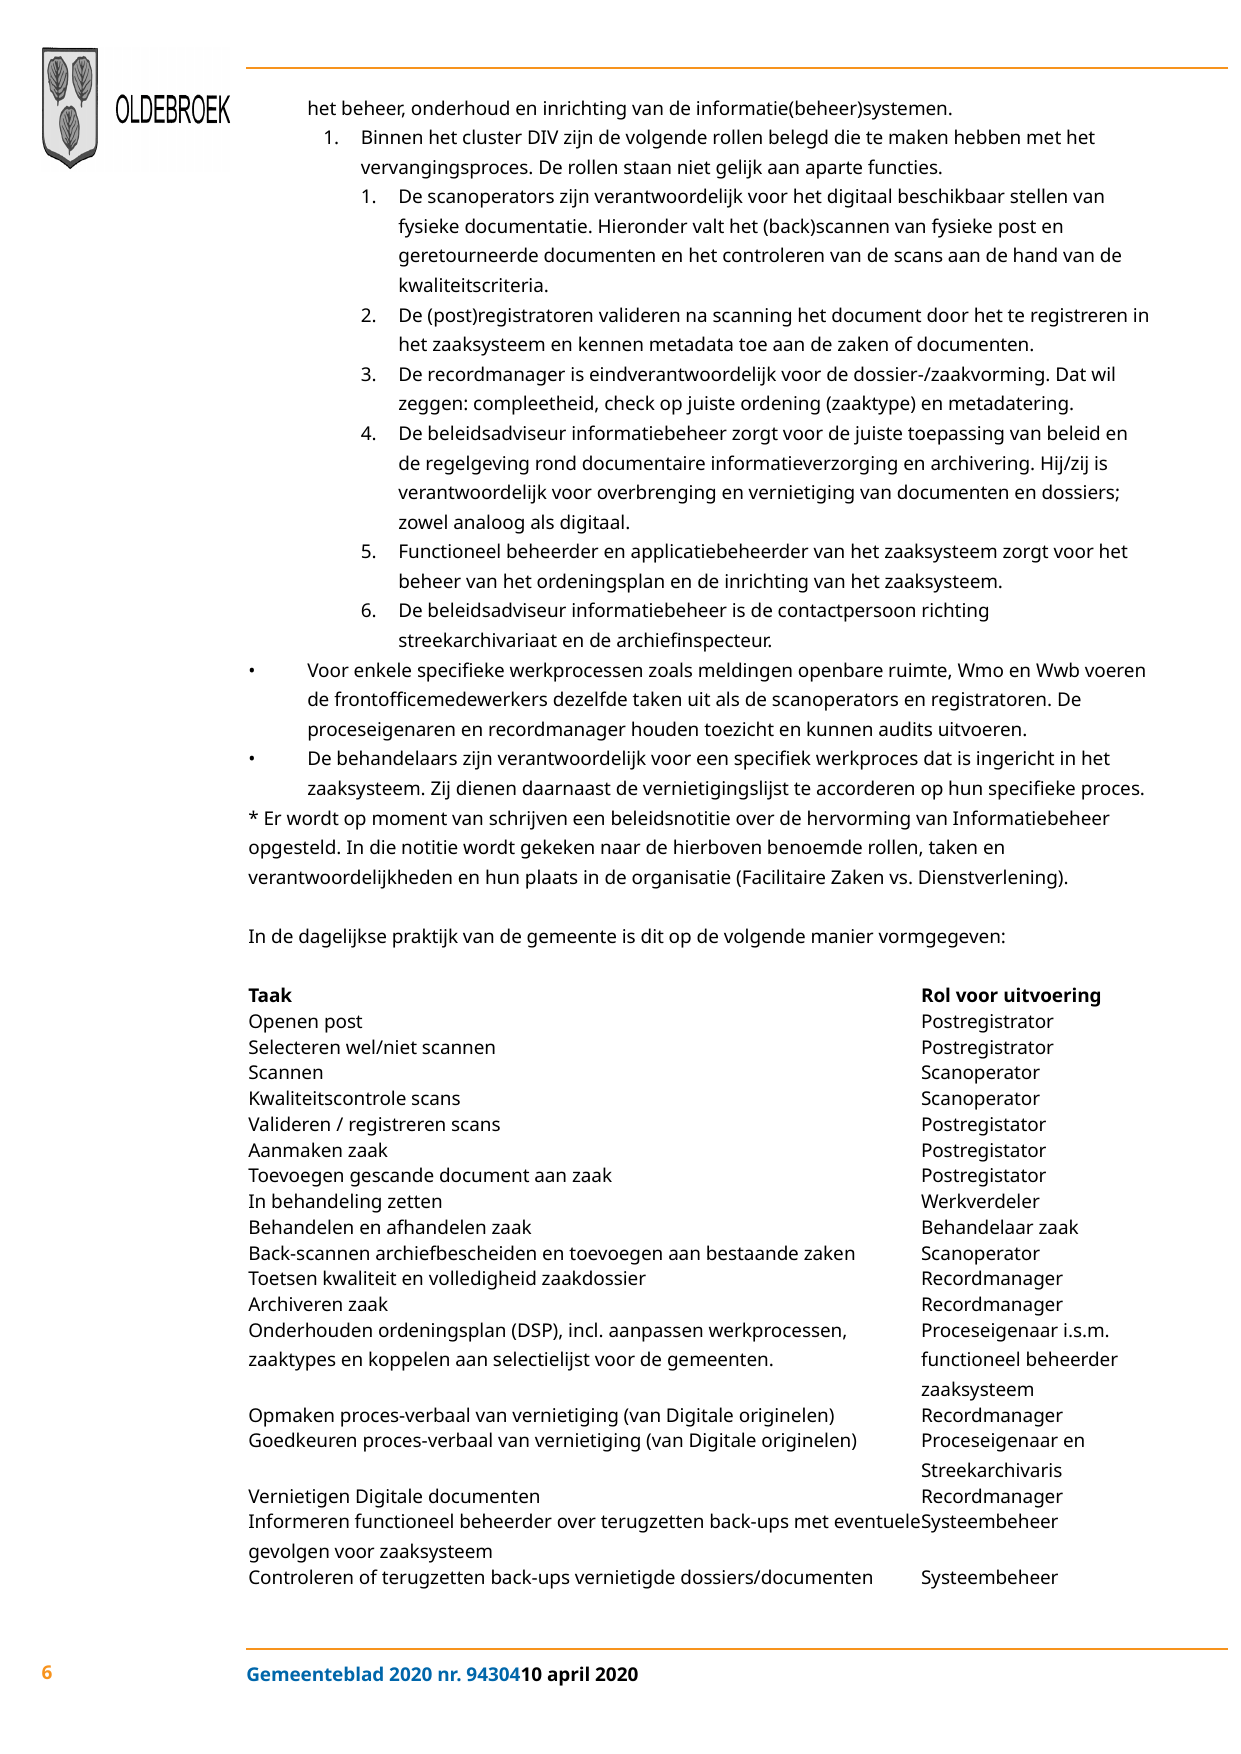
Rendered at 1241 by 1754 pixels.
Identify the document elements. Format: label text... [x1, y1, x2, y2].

table_cell Postregistator [921, 1163, 1152, 1188]
list De beleidsadviseur informatiebeheer zorgt voor de juiste toepassing van beleid en de regelgeving rond documentaire informatieverzorging en archivering. Hij/zij is verantwoordelijk voor overbrenging en vernietiging van documenten en dossiers; zowel analoog als digitaal. [361, 420, 1152, 535]
table_cell Behandelen en afhandelen zaak [248, 1214, 921, 1240]
table_cell Recordmanager [921, 1265, 1152, 1291]
table_cell Recordmanager [921, 1291, 1152, 1317]
table_cell Postregistrator [921, 1034, 1152, 1059]
text In de dagelijkse praktijk van de gemeente is dit op de volgende manier vormgegeven: [248, 923, 1152, 949]
table_cell Postregistator [921, 1111, 1152, 1137]
list De beleidsadviseur informatiebeheer is de contactpersoon richting streekarchivariaat en de archiefinspecteur. [361, 598, 1152, 653]
list het beheer, onderhoud en inrichting van de informatie(beheer)systemen. [248, 95, 1152, 121]
table_cell Recordmanager [921, 1483, 1152, 1508]
table_cell Systeembeheer [921, 1509, 1152, 1564]
table_header Taak [248, 983, 921, 1008]
table_cell Opmaken proces-verbaal van vernietiging (van Digitale originelen) [248, 1402, 921, 1427]
table_cell Informeren functioneel beheerder over terugzetten back-ups met eventuele gevolgen voor zaaksysteem [248, 1509, 921, 1564]
table_cell Valideren / registreren scans [248, 1111, 921, 1137]
table_cell Toevoegen gescande document aan zaak [248, 1163, 921, 1188]
table_cell Archiveren zaak [248, 1291, 921, 1317]
table_cell Postregistrator [921, 1008, 1152, 1034]
text * Er wordt op moment van schrijven een beleidsnotitie over de hervorming van Informatiebeheer opgesteld. In die notitie wordt gekeken naar de hierboven benoemde rollen, taken en verantwoordelijkheden en hun plaats in de organisatie (Facilitaire Zaken vs. Dienstverlening). [248, 805, 1152, 890]
table_cell Scanoperator [921, 1240, 1152, 1265]
table_cell Behandelaar zaak [921, 1214, 1152, 1240]
table_cell Goedkeuren proces-verbaal van vernietiging (van Digitale originelen) [248, 1428, 921, 1483]
table_cell Controleren of terugzetten back-ups vernietigde dossiers/documenten [248, 1564, 921, 1589]
table_cell In behandeling zetten [248, 1188, 921, 1214]
table_cell Proceseigenaar i.s.m. functioneel beheerder zaaksysteem [921, 1317, 1152, 1402]
table_cell Aanmaken zaak [248, 1137, 921, 1162]
table_cell Onderhouden ordeningsplan (DSP), incl. aanpassen werkprocessen, zaaktypes en koppelen aan selectielijst voor de gemeenten. [248, 1317, 921, 1402]
table_cell Selecteren wel/niet scannen [248, 1034, 921, 1059]
list Functioneel beheerder en applicatiebeheerder van het zaaksysteem zorgt voor het beheer van het ordeningsplan en de inrichting van het zaaksysteem. [361, 538, 1152, 594]
table_header Rol voor uitvoering [921, 983, 1152, 1008]
list Binnen het cluster DIV zijn de volgende rollen belegd die te maken hebben met het vervangingsproces. De rollen staan niet gelijk aan aparte functies. [323, 124, 1152, 180]
table_cell Scanoperator [921, 1085, 1152, 1111]
list De recordmanager is eindverantwoordelijk voor de dossier-/zaakvorming. Dat wil zeggen: compleetheid, check op juiste ordening (zaaktype) en metadatering. [361, 361, 1152, 416]
table_cell Openen post [248, 1008, 921, 1034]
list De (post)registratoren valideren na scanning het document door het te registreren in het zaaksysteem en kennen metadata toe aan de zaken of documenten. [361, 302, 1152, 357]
table_cell Back-scannen archiefbescheiden en toevoegen aan bestaande zaken [248, 1240, 921, 1265]
table_cell Kwaliteitscontrole scans [248, 1085, 921, 1111]
list De scanoperators zijn verantwoordelijk voor het digitaal beschikbaar stellen van fysieke documentatie. Hieronder valt het (back)scannen van fysieke post en geretourneerde documenten en het controleren van de scans aan de hand van de kwaliteitscriteria. [361, 183, 1152, 298]
table_cell Werkverdeler [921, 1188, 1152, 1214]
table_cell Scannen [248, 1060, 921, 1085]
table_cell Vernietigen Digitale documenten [248, 1483, 921, 1508]
list De behandelaars zijn verantwoordelijk voor een specifiek werkproces dat is ingericht in het zaaksysteem. Zij dienen daarnaast de vernietigingslijst te accorderen op hun specifieke proces. [248, 746, 1152, 801]
table_cell Proceseigenaar en Streekarchivaris [921, 1428, 1152, 1483]
table_cell Recordmanager [921, 1402, 1152, 1427]
list Voor enkele specifieke werkprocessen zoals meldingen openbare ruimte, Wmo en Wwb voeren de frontofficemedewerkers dezelfde taken uit als de scanoperators en registratoren. De proceseigenaren en recordmanager houden toezicht en kunnen audits uitvoeren. [248, 657, 1152, 742]
table_cell Systeembeheer [921, 1564, 1152, 1589]
table_cell Postregistator [921, 1137, 1152, 1162]
table_cell Toetsen kwaliteit en volledigheid zaakdossier [248, 1265, 921, 1291]
picture [41, 47, 231, 172]
table_cell Scanoperator [921, 1060, 1152, 1085]
